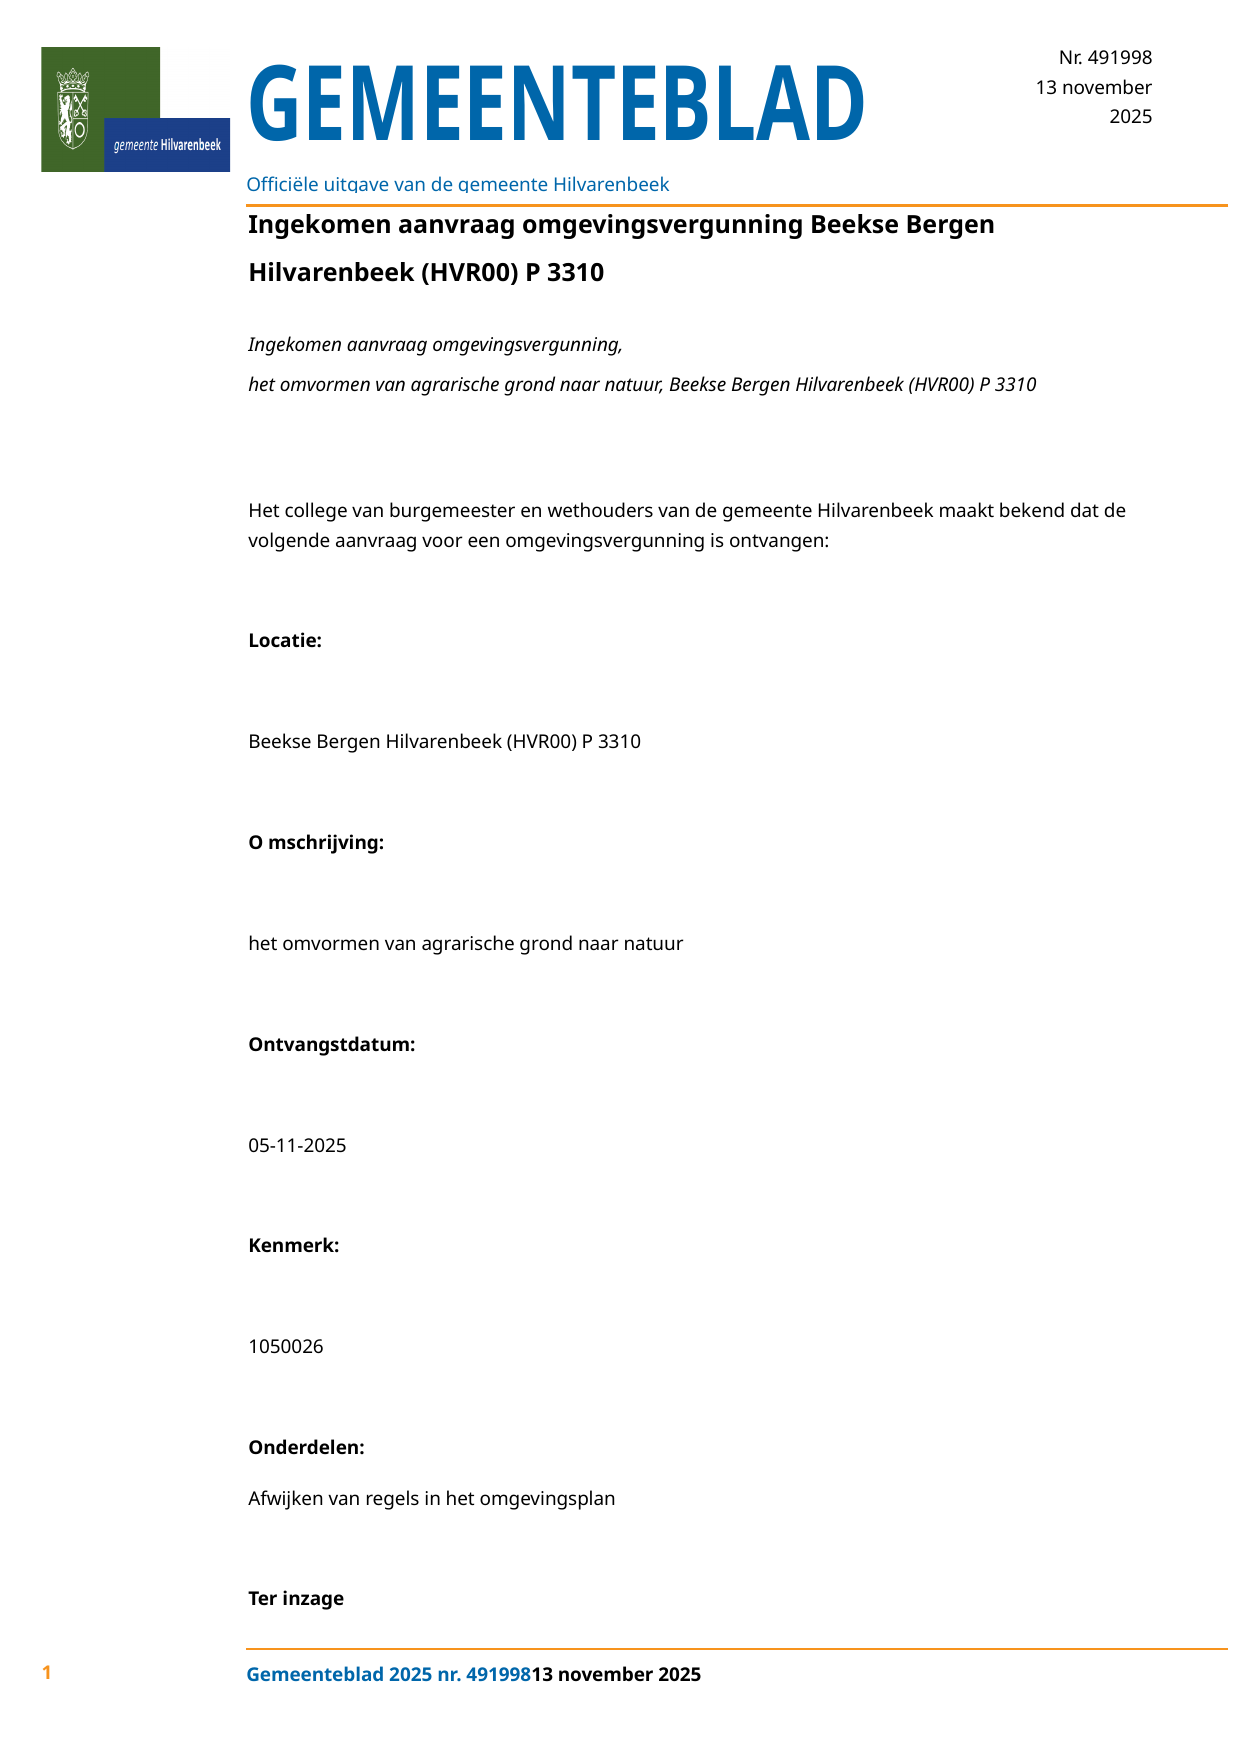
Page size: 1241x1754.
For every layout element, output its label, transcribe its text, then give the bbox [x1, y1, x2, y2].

text Kenmerk: [248, 1233, 1152, 1258]
text het omvormen van agrarische grond naar natuur, Beekse Bergen Hilvarenbeek (HVR00) P 3310 [248, 371, 1152, 396]
text Afwijken van regels in het omgevingsplan [248, 1485, 1152, 1511]
text O mschrijving: [248, 829, 1152, 855]
text 1050026 [248, 1333, 1152, 1359]
text Ter inzage [248, 1586, 1152, 1611]
text Onderdelen: [248, 1434, 1152, 1460]
text Ontvangstdatum: [248, 1031, 1152, 1057]
text Locatie: [248, 628, 1152, 653]
text Ingekomen aanvraag omgevingsvergunning Beekse Bergen Hilvarenbeek (HVR00) P 3310 [248, 207, 1152, 288]
text Beekse Bergen Hilvarenbeek (HVR00) P 3310 [248, 728, 1152, 754]
text Ingekomen aanvraag omgevingsvergunning, [248, 331, 1152, 357]
picture [41, 47, 231, 172]
text het omvormen van agrarische grond naar natuur [248, 930, 1152, 956]
text 05-11-2025 [248, 1132, 1152, 1158]
text Het college van burgemeester en wethouders van de gemeente Hilvarenbeek maakt bekend dat de volgende aanvraag voor een omgevingsvergunning is ontvangen: [248, 497, 1152, 553]
